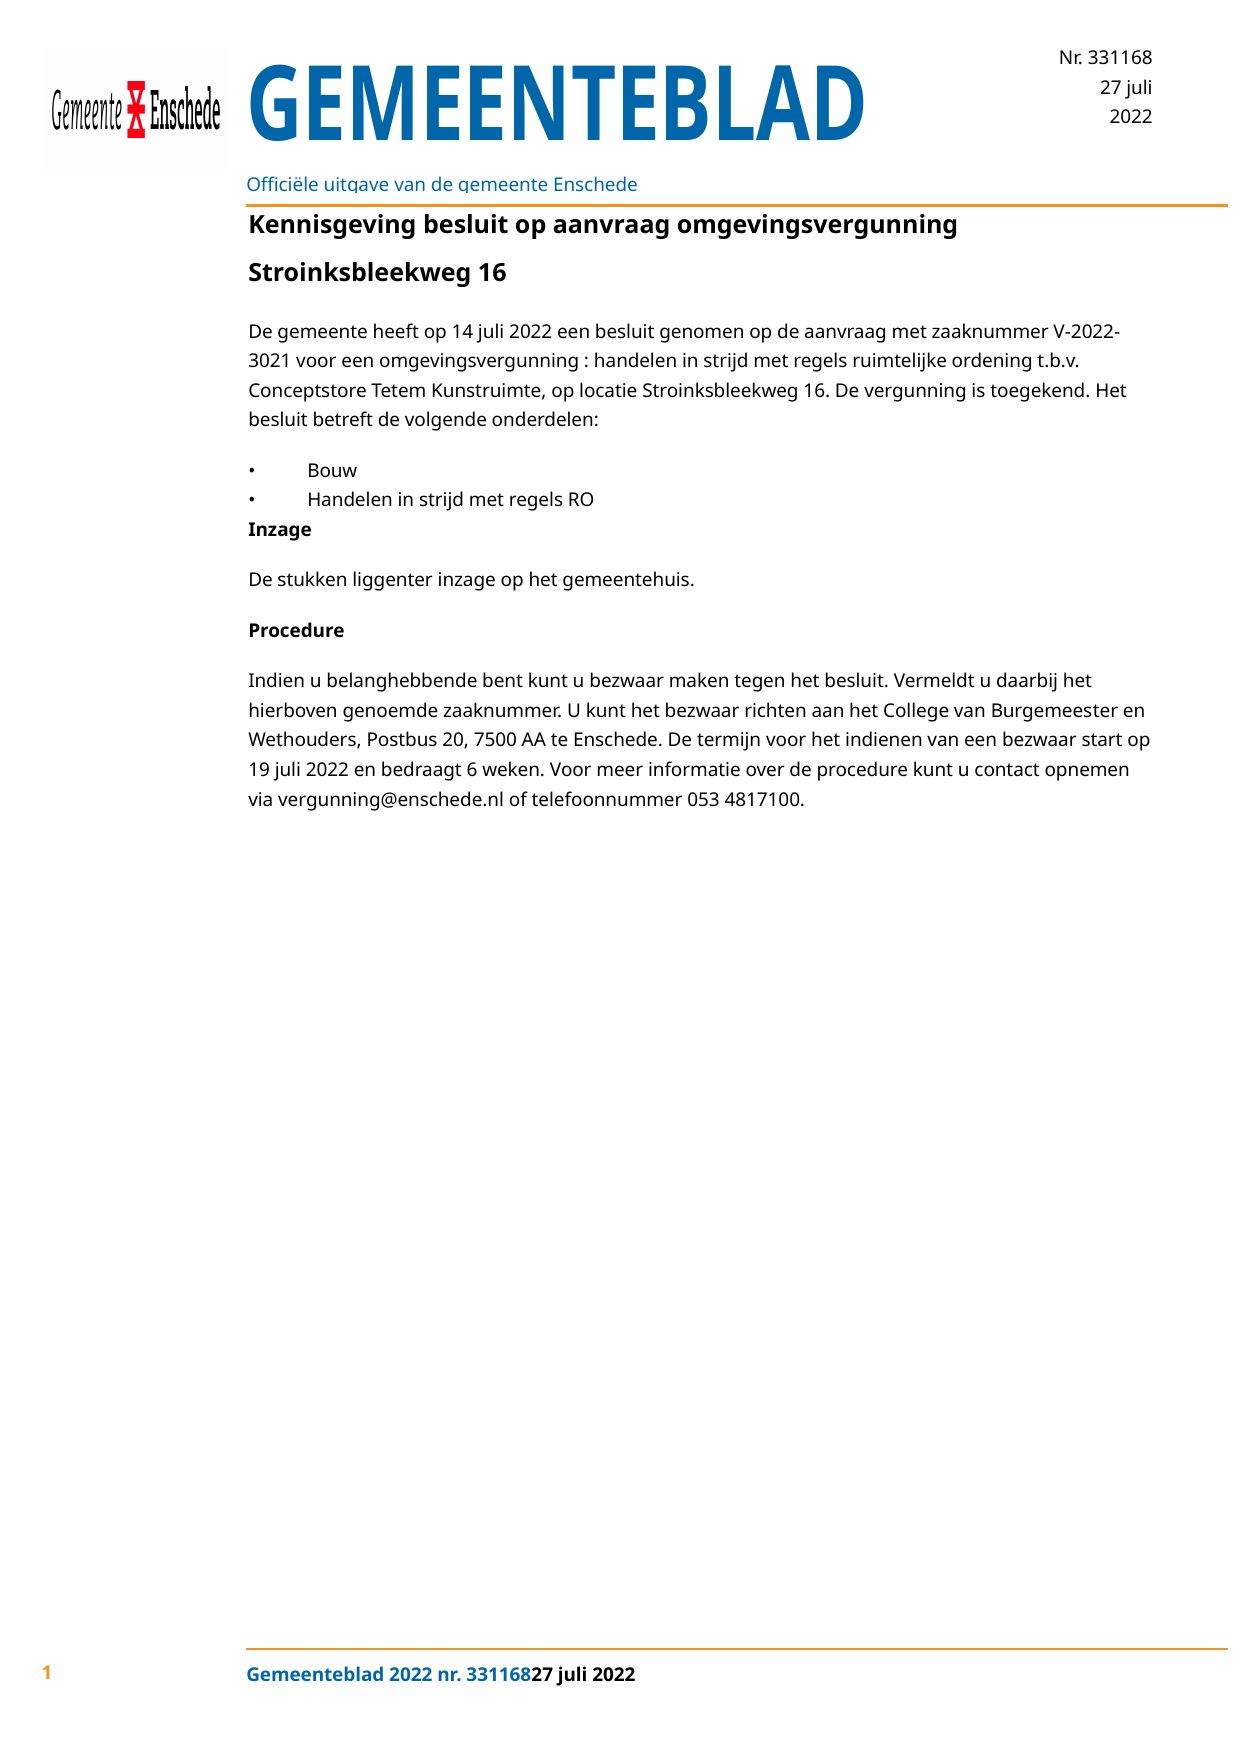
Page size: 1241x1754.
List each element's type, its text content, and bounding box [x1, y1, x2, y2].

text Inzage [248, 516, 1152, 542]
text De stukken liggenter inzage op het gemeentehuis. [248, 567, 1152, 592]
picture [41, 47, 231, 172]
text Kennisgeving besluit op aanvraag omgevingsvergunning Stroinksbleekweg 16 [248, 207, 1152, 288]
text Procedure [248, 617, 1152, 643]
text Indien u belanghebbende bent kunt u bezwaar maken tegen het besluit. Vermeldt u daarbij het hierboven genoemde zaaknummer. U kunt het bezwaar richten aan het College van Burgemees­ter en Wethouders, Postbus 20, 7500 AA te Enschede. De termijn voor het indienen van een bezwaar start op 19 juli 2022 en bedraagt 6 weken. Voor meer informatie over de procedure kunt u contact opnemen via vergunning@enschede.nl of telefoonnummer 053 4817100. [248, 667, 1152, 812]
list Bouw [248, 457, 1152, 483]
list Handelen in strijd met regels RO [248, 487, 1152, 512]
text De gemeente heeft op 14 juli 2022 een besluit genomen op de aanvraag met zaaknummer V-2022-3021 voor een omgevingsvergunning : handelen in strijd met regels ruimtelijke ordening t.b.v. Conceptstore Tetem Kunstruimte, op locatie Stroinksbleekweg 16. De vergunning is toegekend. Het besluit betreft de volgende onderdelen: [248, 318, 1152, 432]
